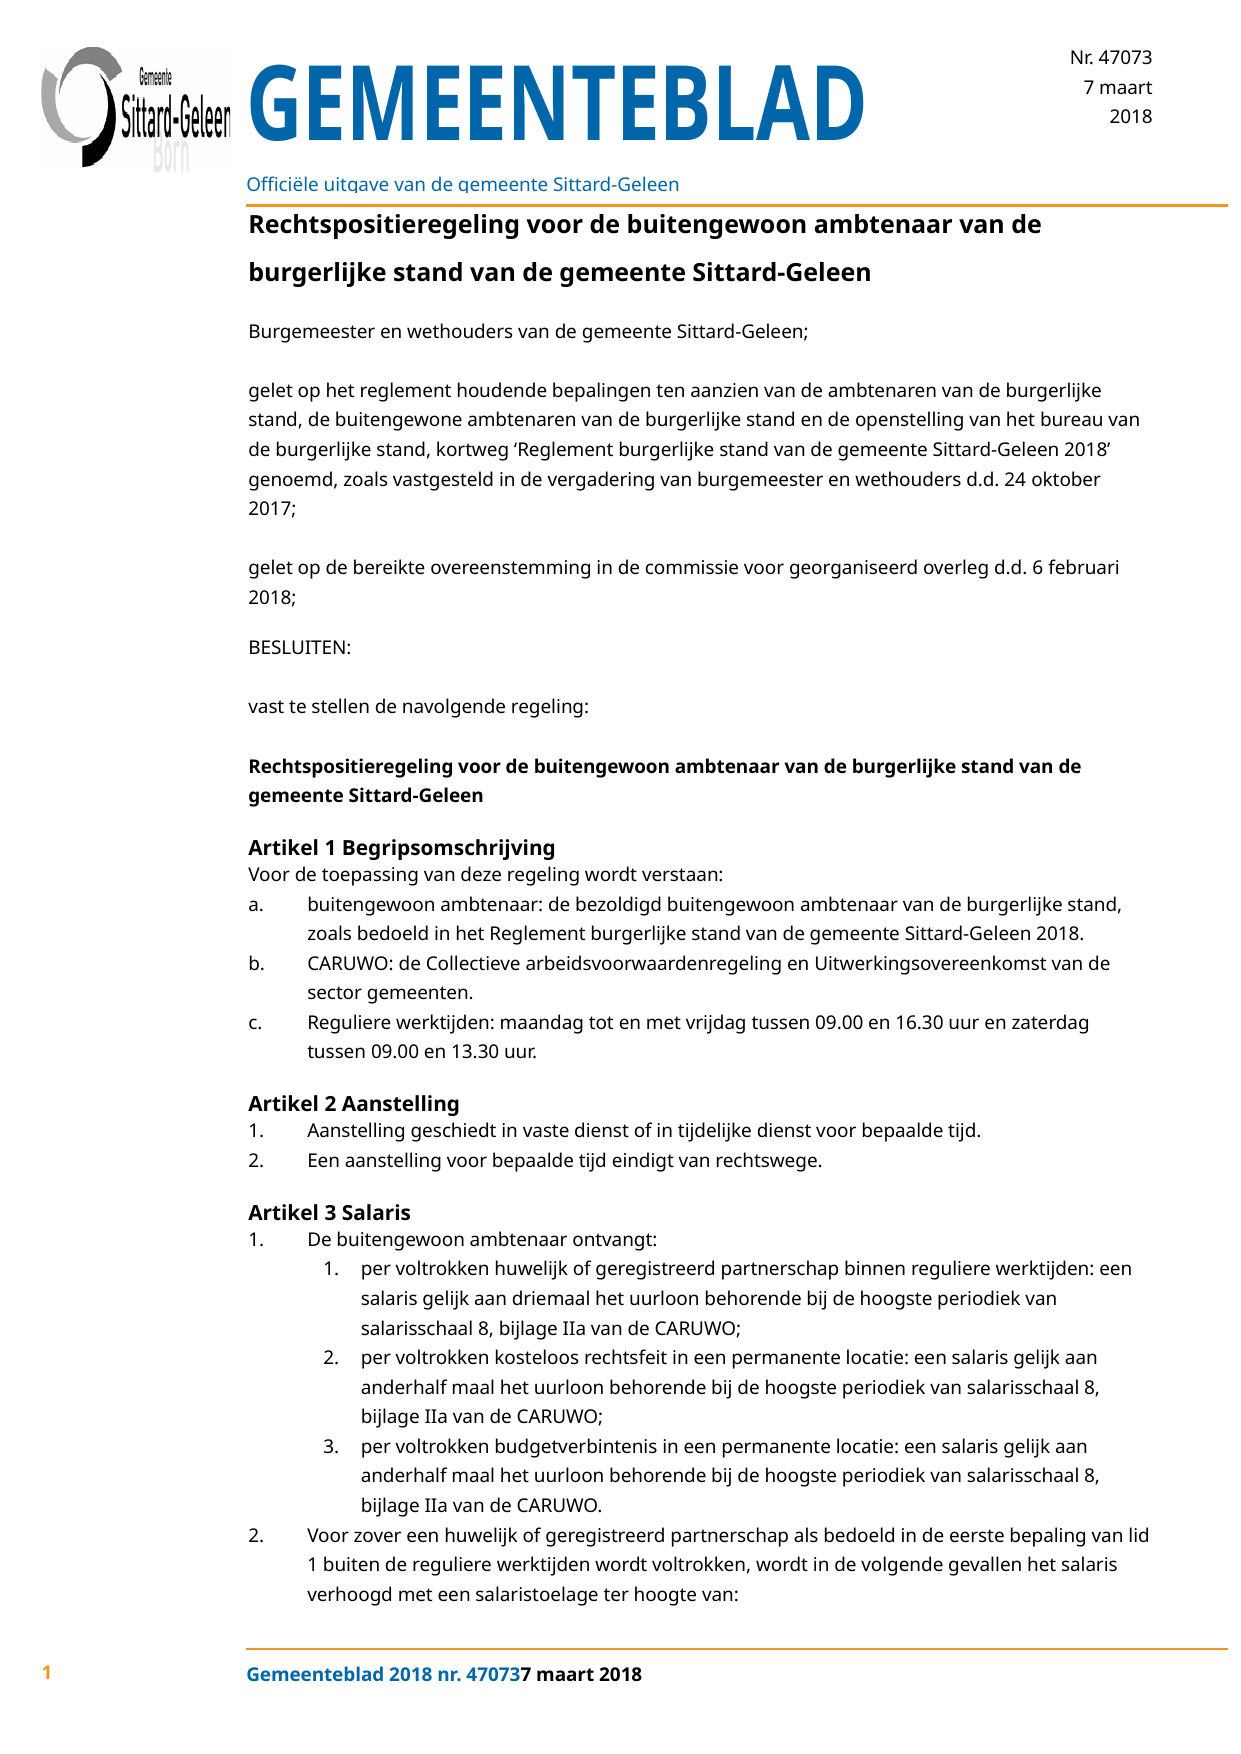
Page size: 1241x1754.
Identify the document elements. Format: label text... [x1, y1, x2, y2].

text gelet op de bereikte overeenstemming in de commissie voor georganiseerd overleg d.d. 6 februari 2018; [248, 554, 1152, 610]
text Burgemeester en wethouders van de gemeente Sittard-Geleen; [248, 318, 1152, 344]
text Artikel 3 Salaris [248, 1198, 1152, 1226]
list Een aanstelling voor bepaalde tijd eindigt van rechtswege. [248, 1147, 1152, 1173]
list Voor zover een huwelijk of geregistreerd partnerschap als bedoeld in de eerste bepaling van lid 1 buiten de reguliere werktijden wordt voltrokken, wordt in de volgende gevallen het salaris verhoogd met een salaristoelage ter hoogte van: [248, 1522, 1152, 1607]
list Aanstelling geschiedt in vaste dienst of in tijdelijke dienst voor bepaalde tijd. [248, 1118, 1152, 1143]
text Rechtspositieregeling voor de buitengewoon ambtenaar van de burgerlijke stand van de gemeente Sittard-Geleen [248, 207, 1152, 288]
list Reguliere werktijden: maandag tot en met vrijdag tussen 09.00 en 16.30 uur en zaterdag tussen 09.00 en 13.30 uur. [248, 1009, 1152, 1064]
text vast te stellen de navolgende regeling: [248, 694, 1152, 719]
list buitengewoon ambtenaar: de bezoldigd buitengewoon ambtenaar van de burgerlijke stand, zoals bedoeld in het Reglement burgerlijke stand van de gemeente Sittard-Geleen 2018. [248, 891, 1152, 946]
text Voor de toepassing van deze regeling wordt verstaan: [248, 861, 1152, 887]
list per voltrokken budgetverbintenis in een permanente locatie: een salaris gelijk aan anderhalf maal het uurloon behorende bij de hoogste periodiek van salarisschaal 8, bijlage IIa van de CARUWO. [323, 1433, 1152, 1518]
text gelet op het reglement houdende bepalingen ten aanzien van de ambtenaren van de burgerlijke stand, de buitengewone ambtenaren van de burgerlijke stand en de openstelling van het bureau van de burgerlijke stand, kortweg ‘Reglement burgerlijke stand van de gemeente Sittard-Geleen 2018’ genoemd, zoals vastgesteld in de vergadering van burgemeester en wethouders d.d. 24 oktober 2017; [248, 377, 1152, 521]
list CARUWO: de Collectieve arbeidsvoorwaardenregeling en Uitwerkingsovereenkomst van de sector gemeenten. [248, 950, 1152, 1005]
text Artikel 1 Begripsomschrijving [248, 833, 1152, 861]
list De buitengewoon ambtenaar ontvangt: [248, 1226, 1152, 1252]
list per voltrokken huwelijk of geregistreerd partnerschap binnen reguliere werktijden: een salaris gelijk aan driemaal het uurloon behorende bij de hoogste periodiek van salarisschaal 8, bijlage IIa van de CARUWO; [323, 1256, 1152, 1341]
text Artikel 2 Aanstelling [248, 1089, 1152, 1118]
picture [41, 47, 231, 172]
list per voltrokken kosteloos rechtsfeit in een permanente locatie: een salaris gelijk aan anderhalf maal het uurloon behorende bij de hoogste periodiek van salarisschaal 8, bijlage IIa van de CARUWO; [323, 1344, 1152, 1429]
text BESLUITEN: [248, 634, 1152, 660]
text Rechtspositieregeling voor de buitengewoon ambtenaar van de burgerlijke stand van de gemeente Sittard-Geleen [248, 753, 1152, 808]
